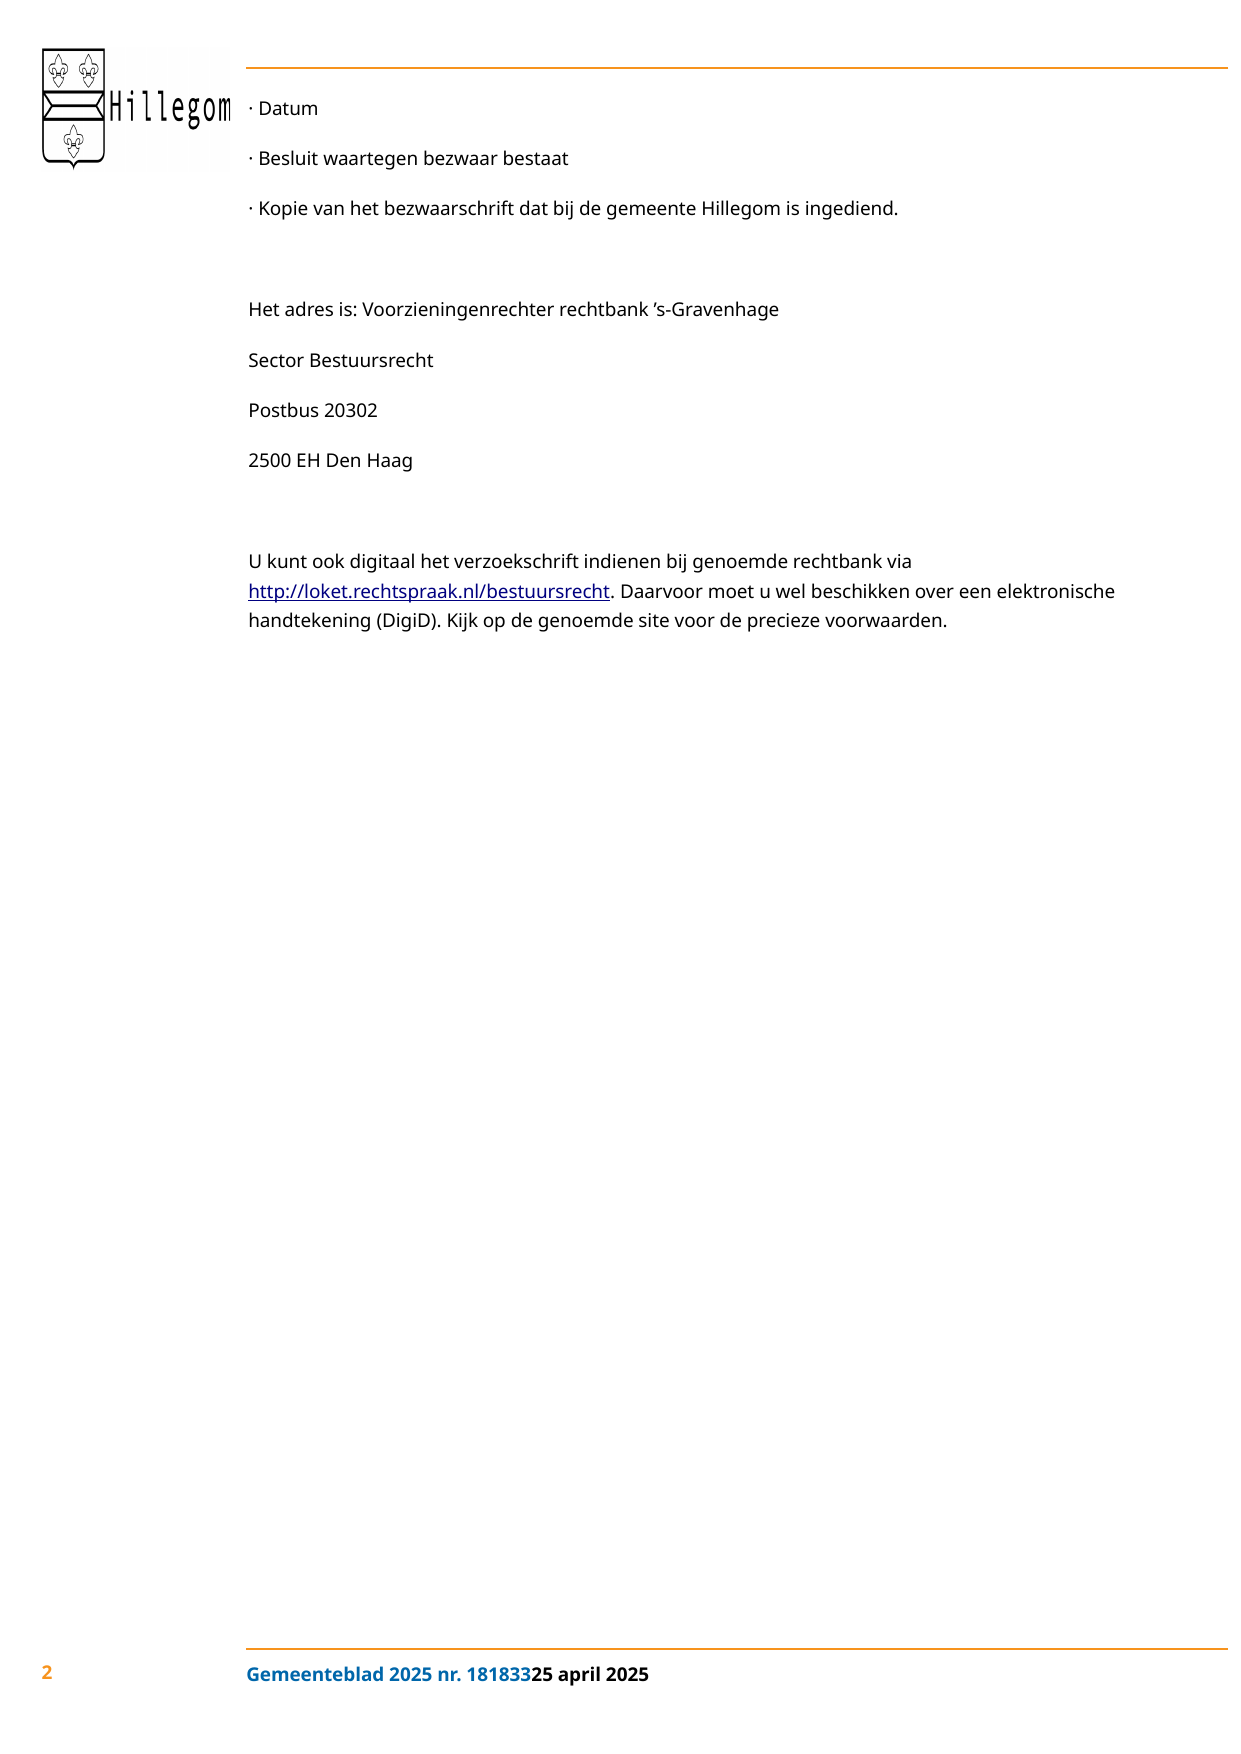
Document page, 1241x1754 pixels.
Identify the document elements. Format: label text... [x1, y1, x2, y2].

text U kunt ook digitaal het verzoekschrift indienen bij genoemde rechtbank via http://loket.rechtspraak.nl/bestuursrecht. Daarvoor moet u wel beschikken over een elektronische handtekening (DigiD). Kijk op de genoemde site voor de precieze voorwaarden. [248, 548, 1152, 633]
text Postbus 20302 [248, 397, 1152, 423]
text · Besluit waartegen bezwaar bestaat [248, 145, 1152, 171]
picture [41, 47, 231, 172]
text 2500 EH Den Haag [248, 448, 1152, 473]
text · Datum [248, 95, 1152, 121]
text · Kopie van het bezwaarschrift dat bij de gemeente Hillegom is ingediend. [248, 196, 1152, 221]
text Het adres is: Voorzieningenrechter rechtbank ’s-Gravenhage [248, 296, 1152, 322]
text Sector Bestuursrecht [248, 347, 1152, 373]
